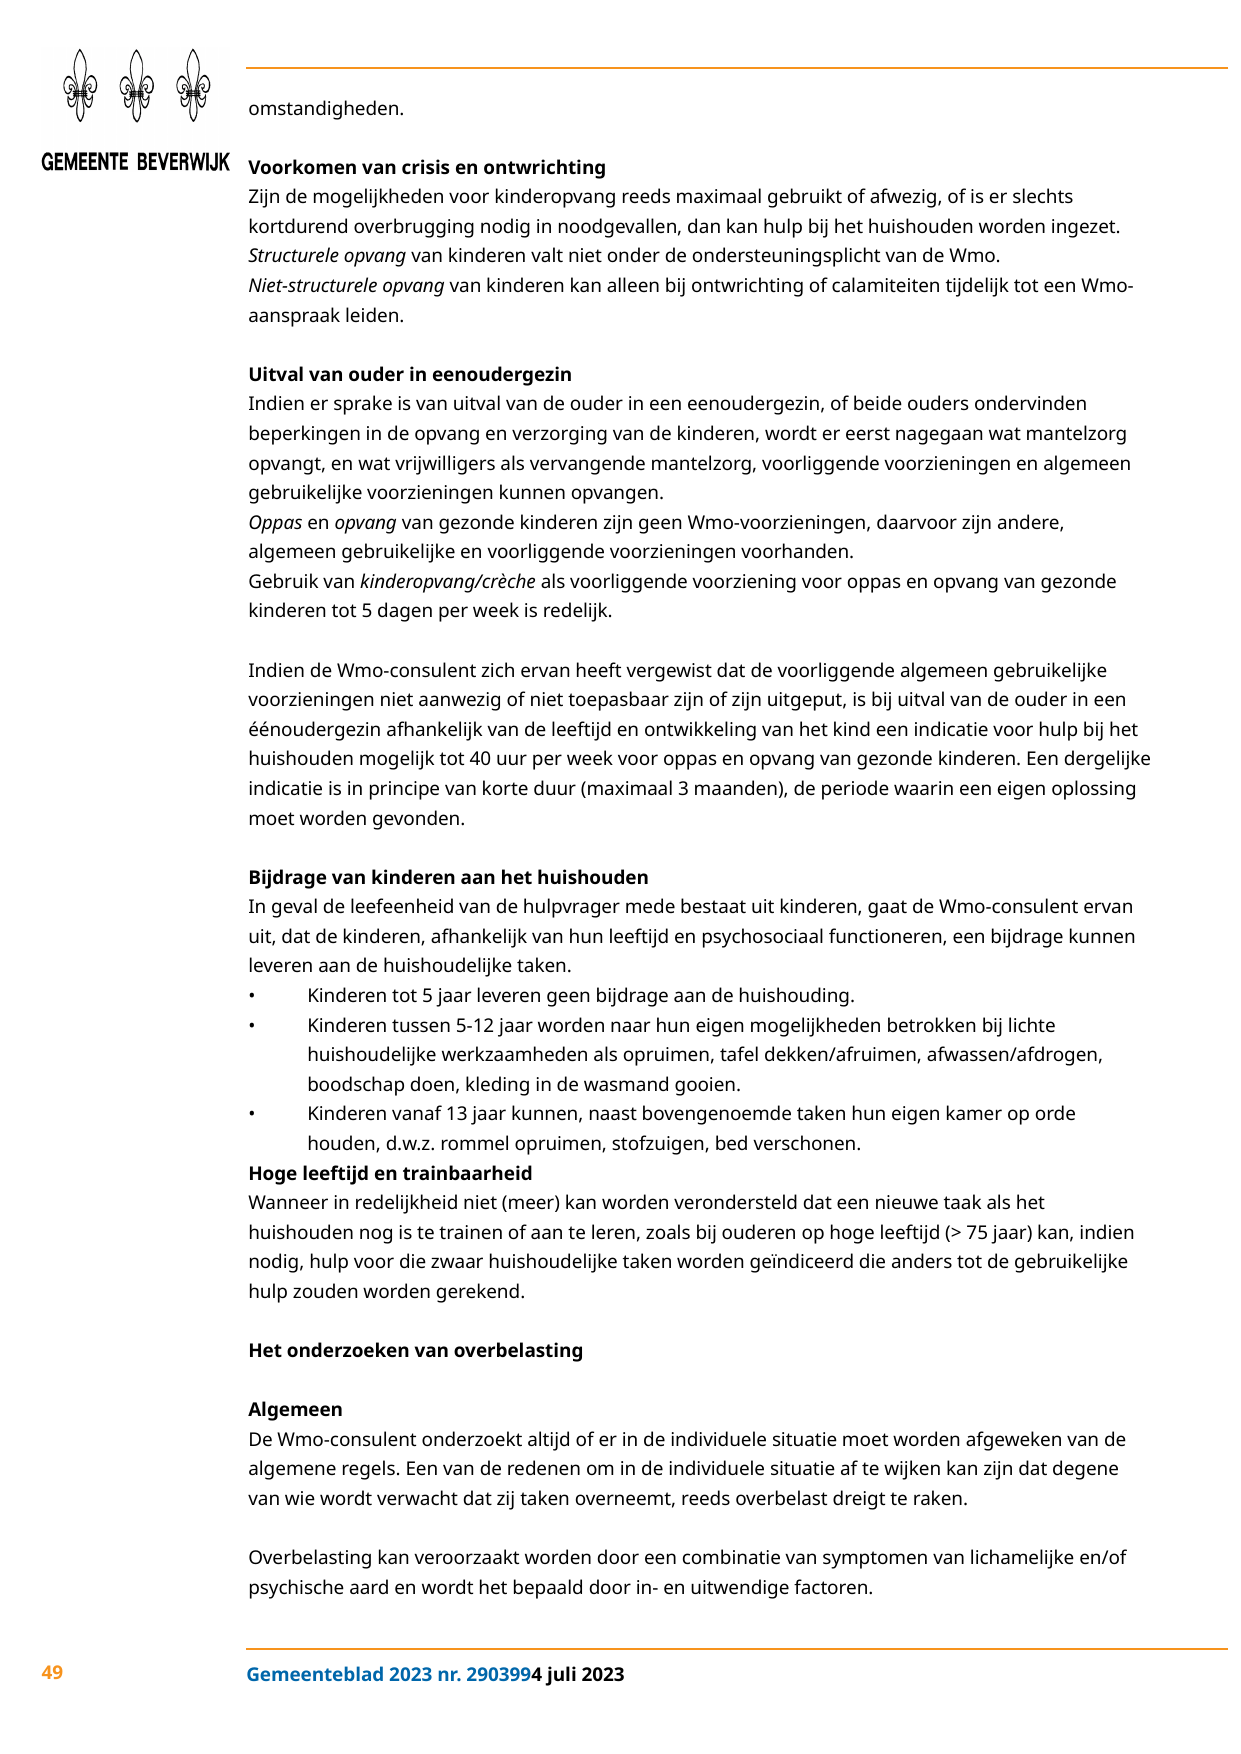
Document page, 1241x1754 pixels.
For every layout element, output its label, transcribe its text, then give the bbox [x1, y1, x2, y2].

text Overbelasting kan veroorzaakt worden door een combinatie van symptomen van lichamelijke en/of psychische aard en wordt het bepaald door in- en uitwendige factoren. [248, 1544, 1152, 1600]
text Het onderzoeken van overbelasting [248, 1337, 1152, 1363]
text Bijdrage van kinderen aan het huishouden [248, 864, 1152, 890]
text Indien de Wmo-consulent zich ervan heeft vergewist dat de voorliggende algemeen gebruikelijke voorzieningen niet aanwezig of niet toepasbaar zijn of zijn uitgeput, is bij uitval van de ouder in een éénoudergezin afhankelijk van de leeftijd en ontwikkeling van het kind een indicatie voor hulp bij het huishouden mogelijk tot 40 uur per week voor oppas en opvang van gezonde kinderen. Een dergelijke indicatie is in principe van korte duur (maximaal 3 maanden), de periode waarin een eigen oplossing moet worden gevonden. [248, 657, 1152, 831]
list Kinderen tot 5 jaar leveren geen bijdrage aan de huishouding. [248, 982, 1152, 1008]
text Gebruik van kinderopvang/crèche als voorliggende voorziening voor oppas en opvang van gezonde kinderen tot 5 dagen per week is redelijk. [248, 568, 1152, 623]
text Algemeen [248, 1396, 1152, 1422]
picture [41, 47, 231, 172]
text gebruikelijke voorzieningen kunnen opvangen. [248, 479, 1152, 505]
text Wanneer in redelijkheid niet (meer) kan worden verondersteld dat een nieuwe taak als het huishouden nog is te trainen of aan te leren, zoals bij ouderen op hoge leeftijd (> 75 jaar) kan, indien nodig, hulp voor die zwaar huishoudelijke taken worden geïndiceerd die anders tot de gebruikelijke hulp zouden worden gerekend. [248, 1189, 1152, 1304]
list Kinderen vanaf 13 jaar kunnen, naast bovengenoemde taken hun eigen kamer op orde houden, d.w.z. rommel opruimen, stofzuigen, bed verschonen. [248, 1101, 1152, 1156]
text Indien er sprake is van uitval van de ouder in een eenoudergezin, of beide ouders ondervinden beperkingen in de opvang en verzorging van de kinderen, wordt er eerst nagegaan wat mantelzorg opvangt, en wat vrijwilligers als vervangende mantelzorg, voorliggende voorzieningen en algemeen [248, 391, 1152, 476]
text Zijn de mogelijkheden voor kinderopvang reeds maximaal gebruikt of afwezig, of is er slechts kortdurend overbrugging nodig in noodgevallen, dan kan hulp bij het huishouden worden ingezet. [248, 183, 1152, 239]
text Structurele opvang van kinderen valt niet onder de ondersteuningsplicht van de Wmo. [248, 243, 1152, 268]
list Kinderen tussen 5-12 jaar worden naar hun eigen mogelijkheden betrokken bij lichte huishoudelijke werkzaamheden als opruimen, tafel dekken/afruimen, afwassen/afdrogen, boodschap doen, kleding in de wasmand gooien. [248, 1012, 1152, 1097]
text Hoge leeftijd en trainbaarheid [248, 1160, 1152, 1186]
text Voorkomen van crisis en ontwrichting [248, 154, 1152, 180]
text In geval de leefeenheid van de hulpvrager mede bestaat uit kinderen, gaat de Wmo-consulent ervan uit, dat de kinderen, afhankelijk van hun leeftijd en psychosociaal functioneren, een bijdrage kunnen leveren aan de huishoudelijke taken. [248, 893, 1152, 978]
text De Wmo-consulent onderzoekt altijd of er in de individuele situatie moet worden afgeweken van de algemene regels. Een van de redenen om in de individuele situatie af te wijken kan zijn dat degene van wie wordt verwacht dat zij taken overneemt, reeds overbelast dreigt te raken. [248, 1426, 1152, 1511]
text Oppas en opvang van gezonde kinderen zijn geen Wmo-voorzieningen, daarvoor zijn andere, algemeen gebruikelijke en voorliggende voorzieningen voorhanden. [248, 509, 1152, 564]
text Uitval van ouder in eenoudergezin [248, 361, 1152, 387]
text omstandigheden. [248, 95, 1152, 121]
text Niet-structurele opvang van kinderen kan alleen bij ontwrichting of calamiteiten tijdelijk tot een Wmo- aanspraak leiden. [248, 272, 1152, 328]
